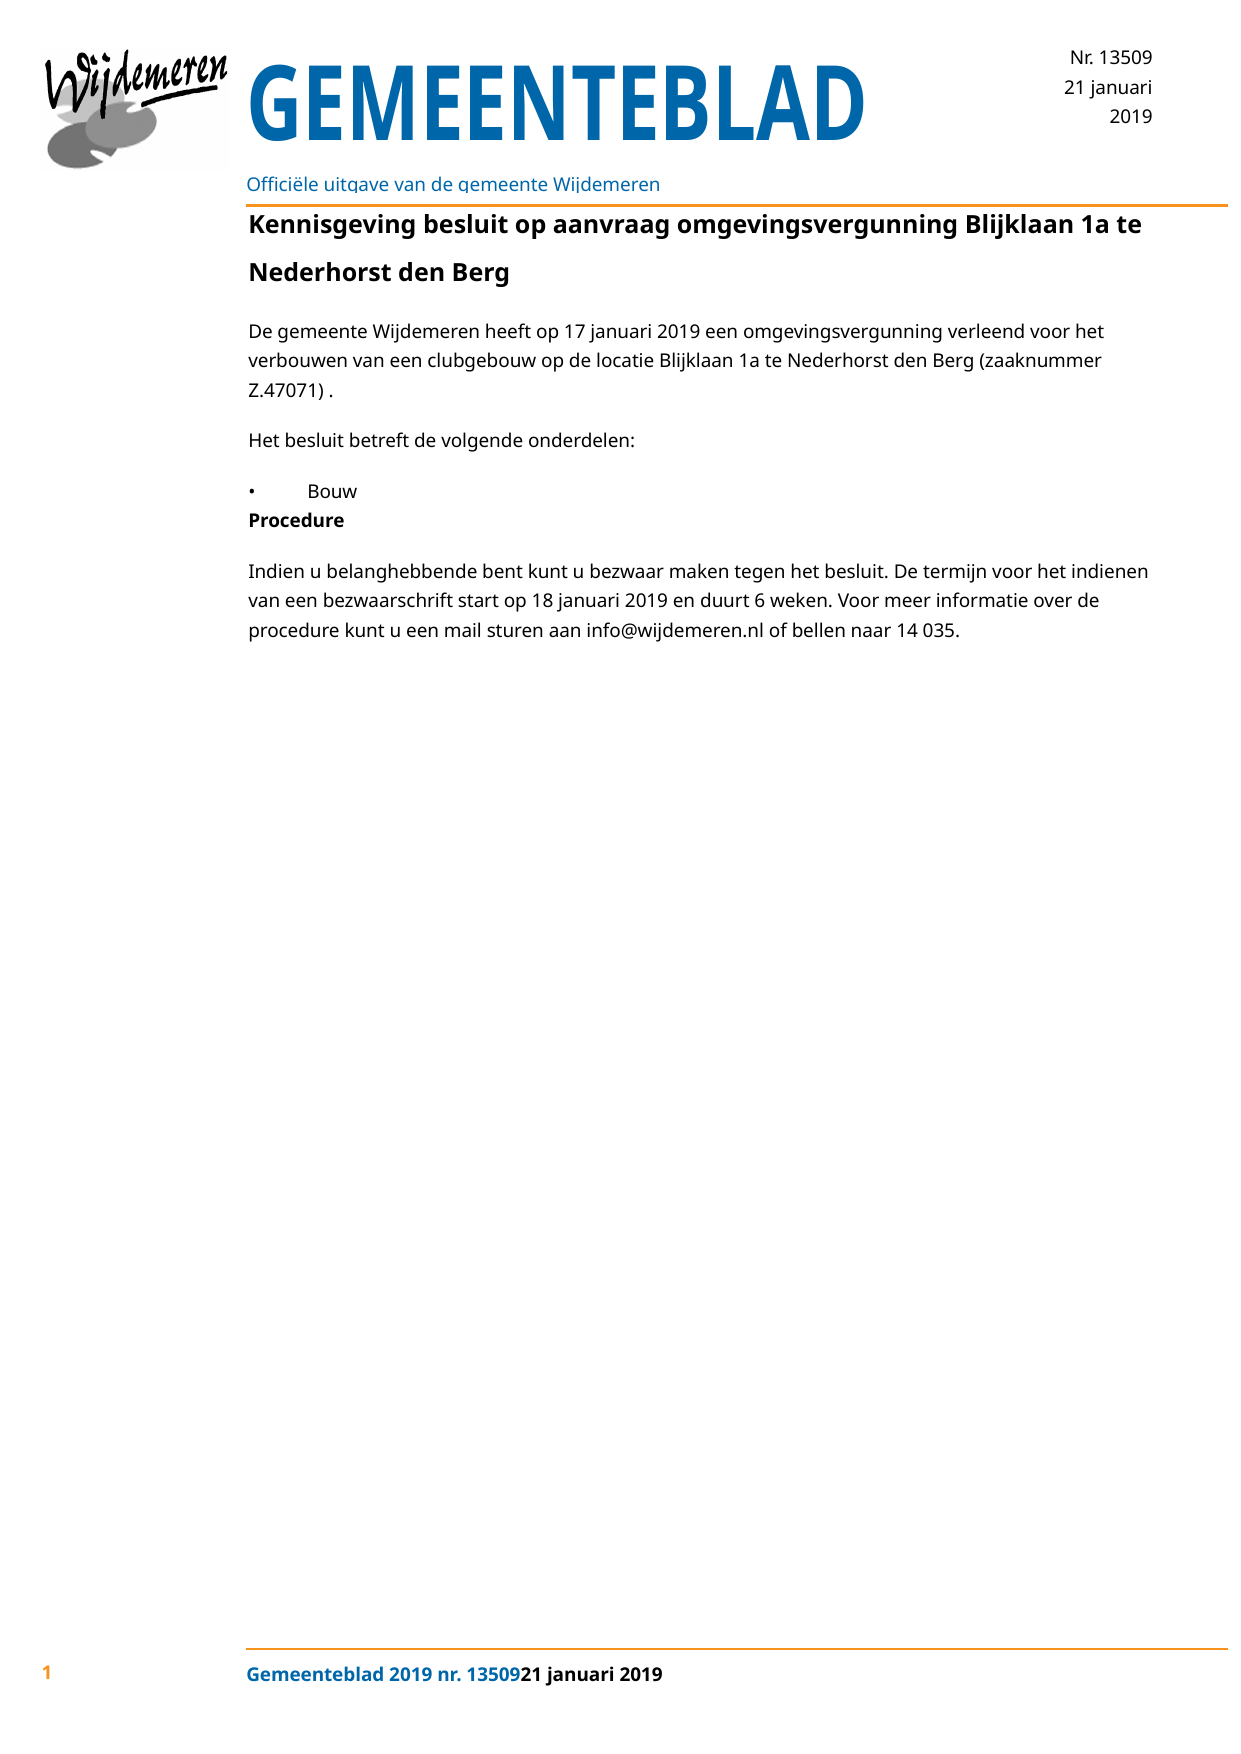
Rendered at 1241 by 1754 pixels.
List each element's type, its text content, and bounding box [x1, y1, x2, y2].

text Kennisgeving besluit op aanvraag omgevingsvergunning Blijklaan 1a te Nederhorst den Berg [248, 207, 1152, 288]
text Indien u belanghebbende bent kunt u bezwaar maken tegen het besluit. De termijn voor het indienen van een bezwaarschrift start op 18 januari 2019 en duurt 6 weken. Voor meer informatie over de procedure kunt u een mail sturen aan info@wijdemeren.nl of bellen naar 14 035. [248, 558, 1152, 643]
picture [41, 47, 231, 172]
text Procedure [248, 507, 1152, 533]
text Het besluit betreft de volgende onderdelen: [248, 427, 1152, 453]
text De gemeente Wijdemeren heeft op 17 januari 2019 een omgevingsvergunning verleend voor het verbouwen van een clubgebouw op de locatie Blijklaan 1a te Nederhorst den Berg (zaaknummer Z.47071) . [248, 318, 1152, 403]
list Bouw [248, 478, 1152, 504]
